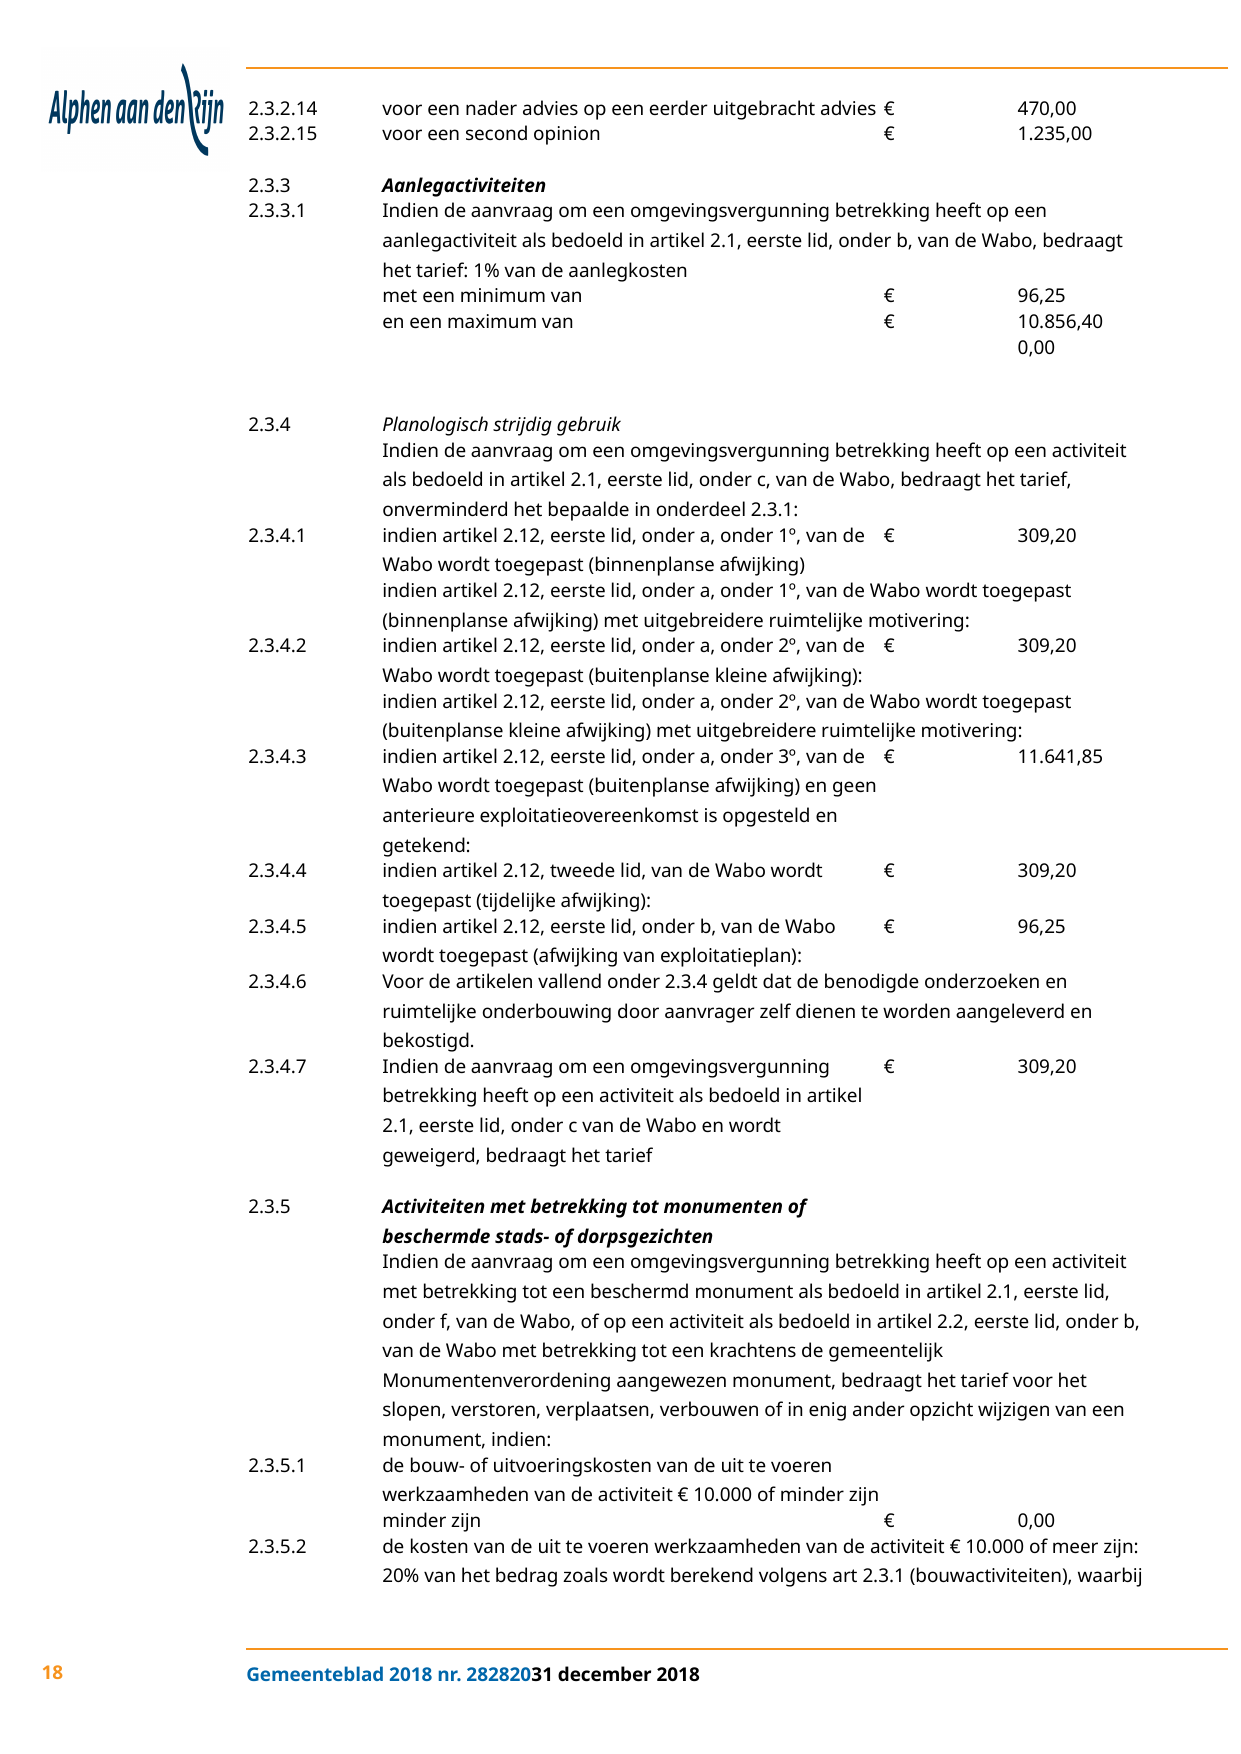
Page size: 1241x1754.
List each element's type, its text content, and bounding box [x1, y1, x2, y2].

table_cell 309,20 [1018, 858, 1152, 913]
table_cell € [884, 95, 1017, 121]
table_cell [382, 1168, 883, 1193]
table_cell [1018, 146, 1152, 172]
table_cell [248, 1249, 382, 1452]
table_cell [1018, 386, 1152, 411]
table_cell € [884, 121, 1017, 146]
table_cell [1018, 411, 1152, 437]
table_cell 309,20 [1018, 1053, 1152, 1168]
table_cell [884, 146, 1017, 172]
table_cell indien artikel 2.12, eerste lid, onder a, onder 1º, van de Wabo wordt toegepast (binnenplanse afwijking) met uitgebreidere ruimtelijke motivering: [382, 577, 1152, 632]
table_cell 2.3.3 [248, 172, 382, 198]
table_cell indien artikel 2.12, eerste lid, onder b, van de Wabo wordt toegepast (afwijking van exploitatieplan): [382, 913, 883, 968]
table_cell [248, 577, 382, 632]
table_cell [248, 334, 382, 360]
table_cell [248, 1507, 382, 1533]
table_cell € [884, 858, 1017, 913]
table_cell 2.3.4 [248, 411, 382, 437]
table_cell [1018, 360, 1152, 386]
table_cell [382, 334, 883, 360]
table_cell [248, 283, 382, 308]
table_cell [248, 688, 382, 743]
table_cell 96,25 [1018, 913, 1152, 968]
table_cell 2.3.4.6 [248, 968, 382, 1053]
table_cell 2.3.5.2 [248, 1533, 382, 1588]
table_cell 1.235,00 [1018, 121, 1152, 146]
table_cell [382, 386, 883, 411]
table_cell [884, 1168, 1017, 1193]
table_cell [248, 386, 382, 411]
table_cell 2.3.4.3 [248, 743, 382, 858]
table_cell indien artikel 2.12, eerste lid, onder a, onder 3º, van de Wabo wordt toegepast (buitenplanse afwijking) en geen anterieure exploitatieovereenkomst is opgesteld en getekend: [382, 743, 883, 858]
table_cell 11.641,85 [1018, 743, 1152, 858]
table_cell 2.3.5.1 [248, 1452, 382, 1507]
table_cell [884, 386, 1017, 411]
table_cell € [884, 1507, 1017, 1533]
table_cell 309,20 [1018, 522, 1152, 577]
table_cell indien artikel 2.12, eerste lid, onder a, onder 2º, van de Wabo wordt toegepast (buitenplanse kleine afwijking): [382, 633, 883, 688]
table_cell 309,20 [1018, 633, 1152, 688]
table_cell € [884, 743, 1017, 858]
table_cell [1018, 1193, 1152, 1249]
table_cell [248, 308, 382, 334]
table_cell [1018, 1452, 1152, 1507]
table_cell 2.3.4.1 [248, 522, 382, 577]
table_cell 2.3.3.1 [248, 198, 382, 283]
table_cell indien artikel 2.12, eerste lid, onder a, onder 1º, van de Wabo wordt toegepast (binnenplanse afwijking) [382, 522, 883, 577]
table_cell Indien de aanvraag om een omgevingsvergunning betrekking heeft op een activiteit als bedoeld in artikel 2.1, eerste lid, onder c van de Wabo en wordt geweigerd, bedraagt het tarief [382, 1053, 883, 1168]
table_cell 10.856,40 [1018, 308, 1152, 334]
table_cell 2.3.4.7 [248, 1053, 382, 1168]
table_cell [1018, 1168, 1152, 1193]
table_cell [884, 1452, 1017, 1507]
table_cell voor een nader advies op een eerder uitgebracht advies [382, 95, 883, 121]
table_cell Indien de aanvraag om een omgevingsvergunning betrekking heeft op een activiteit met betrekking tot een beschermd monument als bedoeld in artikel 2.1, eerste lid, onder f, van de Wabo, of op een activiteit als bedoeld in artikel 2.2, eerste lid, onder b, van de Wabo met betrekking tot een krachtens de gemeentelijk Monumentenverordening aangewezen monument, bedraagt het tarief voor het slopen, verstoren, verplaatsen, verbouwen of in enig ander opzicht wijzigen van een monument, indien: [382, 1249, 1152, 1452]
table_cell 2.3.4.4 [248, 858, 382, 913]
table_cell 96,25 [1018, 283, 1152, 308]
table_cell 2.3.2.14 [248, 95, 382, 121]
table_cell [248, 437, 382, 522]
table_cell [1018, 172, 1152, 198]
table_cell [248, 1168, 382, 1193]
picture [41, 47, 231, 172]
table_cell Indien de aanvraag om een omgevingsvergunning betrekking heeft op een activiteit als bedoeld in artikel 2.1, eerste lid, onder c, van de Wabo, bedraagt het tarief, onverminderd het bepaalde in onderdeel 2.3.1: [382, 437, 1152, 522]
table_cell [884, 411, 1017, 437]
table_cell [884, 334, 1017, 360]
table_cell Aanlegactiviteiten [382, 172, 883, 198]
table_cell voor een second opinion [382, 121, 883, 146]
table_cell Voor de artikelen vallend onder 2.3.4 geldt dat de benodigde onderzoeken en ruimtelijke onderbouwing door aanvrager zelf dienen te worden aangeleverd en bekostigd. [382, 968, 1152, 1053]
table_cell 2.3.4.2 [248, 633, 382, 688]
table_cell [382, 146, 883, 172]
table_cell 2.3.2.15 [248, 121, 382, 146]
table_cell [884, 1193, 1017, 1249]
table_cell indien artikel 2.12, eerste lid, onder a, onder 2º, van de Wabo wordt toegepast (buitenplanse kleine afwijking) met uitgebreidere ruimtelijke motivering: [382, 688, 1152, 743]
table_cell de kosten van de uit te voeren werkzaamheden van de activiteit € 10.000 of meer zijn: 20% van het bedrag zoals wordt berekend volgens art 2.3.1 (bouwactiviteiten), waarbij [382, 1533, 1152, 1588]
table_cell 2.3.4.5 [248, 913, 382, 968]
table_cell de bouw- of uitvoeringskosten van de uit te voeren werkzaamheden van de activiteit € 10.000 of minder zijn [382, 1452, 883, 1507]
table_cell € [884, 913, 1017, 968]
table_cell 2.3.5 [248, 1193, 382, 1249]
table_cell Indien de aanvraag om een omgevingsvergunning betrekking heeft op een aanlegactiviteit als bedoeld in artikel 2.1, eerste lid, onder b, van de Wabo, bedraagt het tarief: 1% van de aanlegkosten [382, 198, 1152, 283]
table_cell € [884, 308, 1017, 334]
table_cell indien artikel 2.12, tweede lid, van de Wabo wordt toegepast (tijdelijke afwijking): [382, 858, 883, 913]
table_cell [884, 172, 1017, 198]
table_cell [884, 360, 1017, 386]
table_cell € [884, 283, 1017, 308]
table_cell met een minimum van [382, 283, 883, 308]
table_cell en een maximum van [382, 308, 883, 334]
table_cell 0,00 [1018, 334, 1152, 360]
table_cell € [884, 522, 1017, 577]
table_cell Activiteiten met betrekking tot monumenten of beschermde stads- of dorpsgezichten [382, 1193, 883, 1249]
table_cell [248, 360, 382, 386]
table_cell Planologisch strijdig gebruik [382, 411, 883, 437]
table_cell 0,00 [1018, 1507, 1152, 1533]
table_cell [382, 360, 883, 386]
table_cell minder zijn [382, 1507, 883, 1533]
table_cell € [884, 1053, 1017, 1168]
table_cell € [884, 633, 1017, 688]
table_cell 470,00 [1018, 95, 1152, 121]
table_cell [248, 146, 382, 172]
